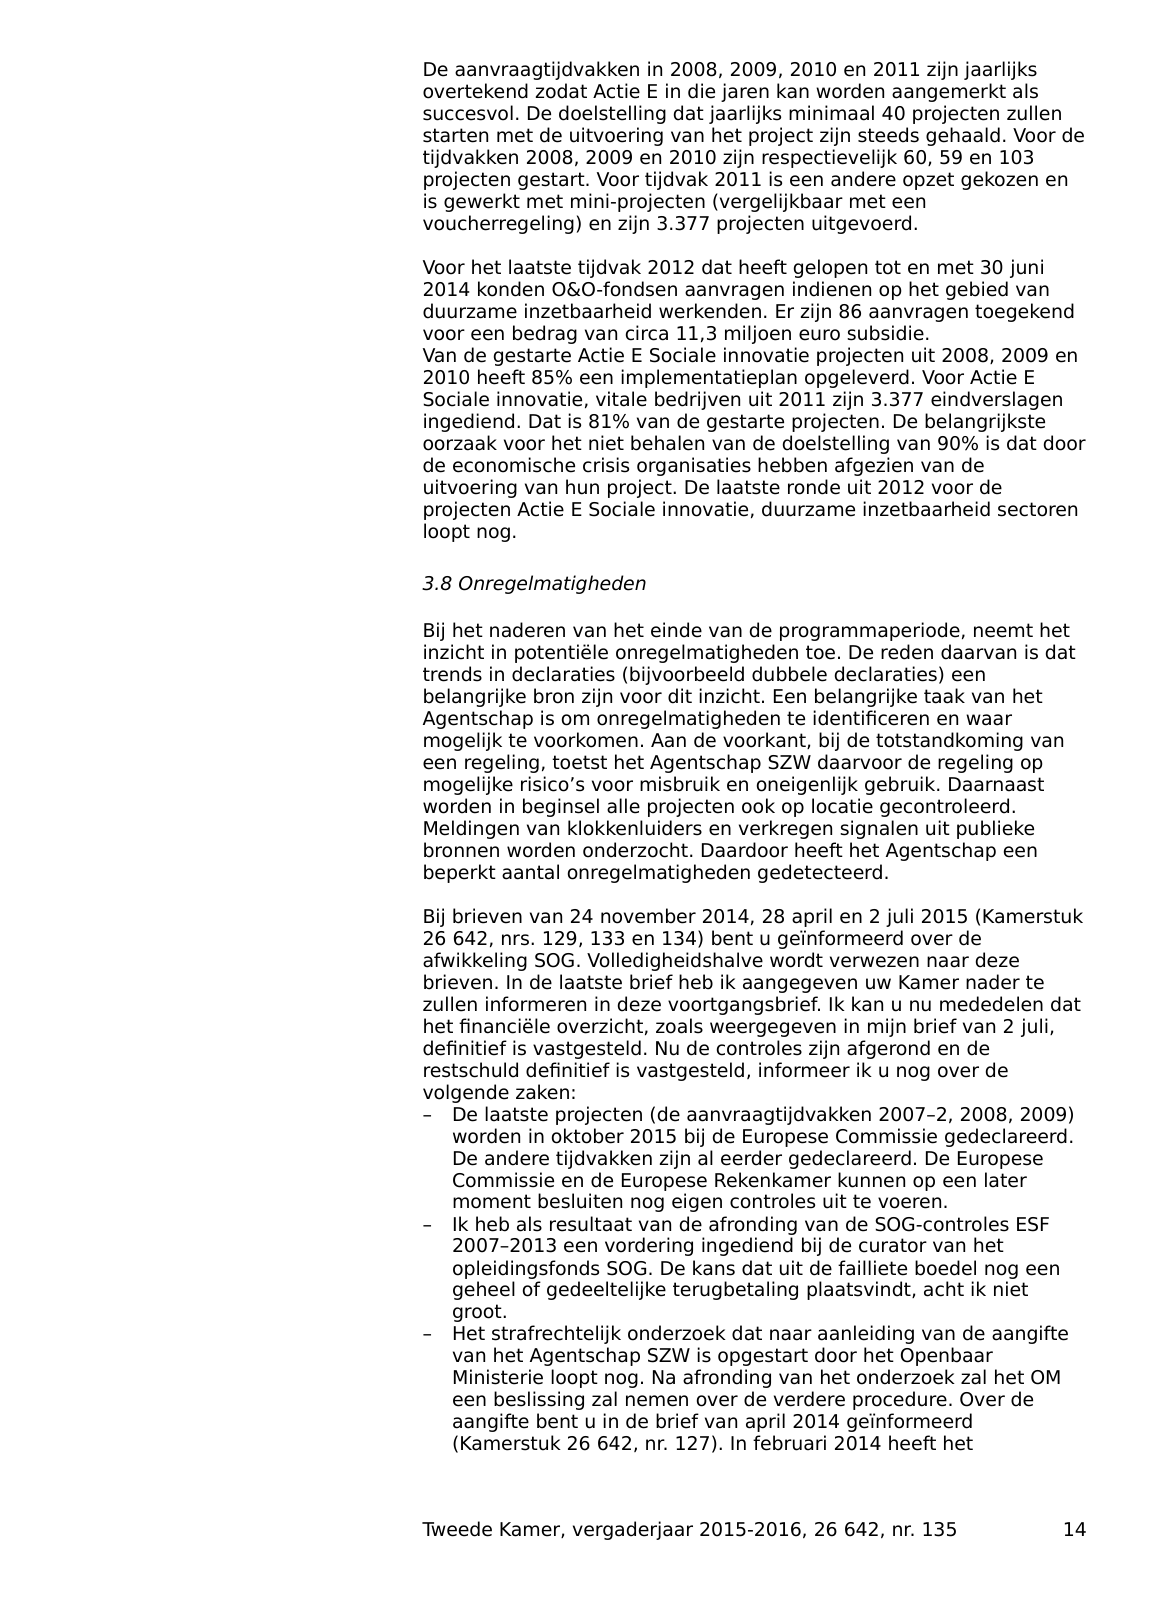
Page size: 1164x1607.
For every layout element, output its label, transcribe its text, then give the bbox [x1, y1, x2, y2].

text Voor het laatste tijdvak 2012 dat heeft gelopen tot en met 30 juni 2014 konden O&O-fondsen aanvragen indienen op het gebied van duurzame inzetbaarheid werkenden. Er zijn 86 aanvragen toegekend voor een bedrag van circa 11,3 miljoen euro subsidie. [422, 257, 1087, 345]
text Bij het naderen van het einde van de programmaperiode, neemt het inzicht in potentiële onregelmatigheden toe. De reden daarvan is dat trends in declaraties (bijvoorbeeld dubbele declaraties) een belangrijke bron zijn voor dit inzicht. Een belangrijke taak van het Agentschap is om onregelmatigheden te identificeren en waar mogelijk te voorkomen. Aan de voorkant, bij de totstandkoming van een regeling, toetst het Agentschap SZW daarvoor de regeling op mogelijke risico’s voor misbruik en oneigenlijk gebruik. Daarnaast worden in beginsel alle projecten ook op locatie gecontroleerd. Meldingen van klokkenluiders en verkregen signalen uit publieke bronnen worden onderzocht. Daardoor heeft het Agentschap een beperkt aantal onregelmatigheden gedetecteerd. [422, 620, 1087, 883]
text Bij brieven van 24 november 2014, 28 april en 2 juli 2015 (Kamerstuk 26 642, nrs. 129, 133 en 134) bent u geïnformeerd over de afwikkeling SOG. Volledigheidshalve wordt verwezen naar deze brieven. In de laatste brief heb ik aangegeven uw Kamer nader te zullen informeren in deze voortgangsbrief. Ik kan u nu mededelen dat het financiële overzicht, zoals weergegeven in mijn brief van 2 juli, definitief is vastgesteld. Nu de controles zijn afgerond en de restschuld definitief is vastgesteld, informeer ik u nog over de volgende zaken: [422, 906, 1087, 1103]
text De aanvraagtijdvakken in 2008, 2009, 2010 en 2011 zijn jaarlijks overtekend zodat Actie E in die jaren kan worden aangemerkt als succesvol. De doelstelling dat jaarlijks minimaal 40 projecten zullen starten met de uitvoering van het project zijn steeds gehaald. Voor de tijdvakken 2008, 2009 en 2010 zijn respectievelijk 60, 59 en 103 projecten gestart. Voor tijdvak 2011 is een andere opzet gekozen en is gewerkt met mini-projecten (vergelijkbaar met een voucherregeling) en zijn 3.377 projecten uitgevoerd. [422, 59, 1087, 235]
text – De laatste projecten (de aanvraagtijdvakken 2007–2, 2008, 2009) worden in oktober 2015 bij de Europese Commissie gedeclareerd. De andere tijdvakken zijn al eerder gedeclareerd. De Europese Commissie en de Europese Rekenkamer kunnen op een later moment besluiten nog eigen controles uit te voeren. [422, 1103, 1087, 1213]
text – Het strafrechtelijk onderzoek dat naar aanleiding van de aangifte van het Agentschap SZW is opgestart door het Openbaar Ministerie loopt nog. Na afronding van het onderzoek zal het OM een beslissing zal nemen over de verdere procedure. Over de aangifte bent u in de brief van april 2014 geïnformeerd (Kamerstuk 26 642, nr. 127). In februari 2014 heeft het [422, 1323, 1087, 1455]
text Van de gestarte Actie E Sociale innovatie projecten uit 2008, 2009 en 2010 heeft 85% een implementatieplan opgeleverd. Voor Actie E Sociale innovatie, vitale bedrijven uit 2011 zijn 3.377 eindverslagen ingediend. Dat is 81% van de gestarte projecten. De belangrijkste oorzaak voor het niet behalen van de doelstelling van 90% is dat door de economische crisis organisaties hebben afgezien van de uitvoering van hun project. De laatste ronde uit 2012 voor de projecten Actie E Sociale innovatie, duurzame inzetbaarheid sectoren loopt nog. [422, 345, 1087, 543]
subtitle 3.8 Onregelmatigheden [422, 573, 1087, 595]
text – Ik heb als resultaat van de afronding van de SOG-controles ESF 2007–2013 een vordering ingediend bij de curator van het opleidingsfonds SOG. De kans dat uit de failliete boedel nog een geheel of gedeeltelijke terugbetaling plaatsvindt, acht ik niet groot. [422, 1213, 1087, 1323]
